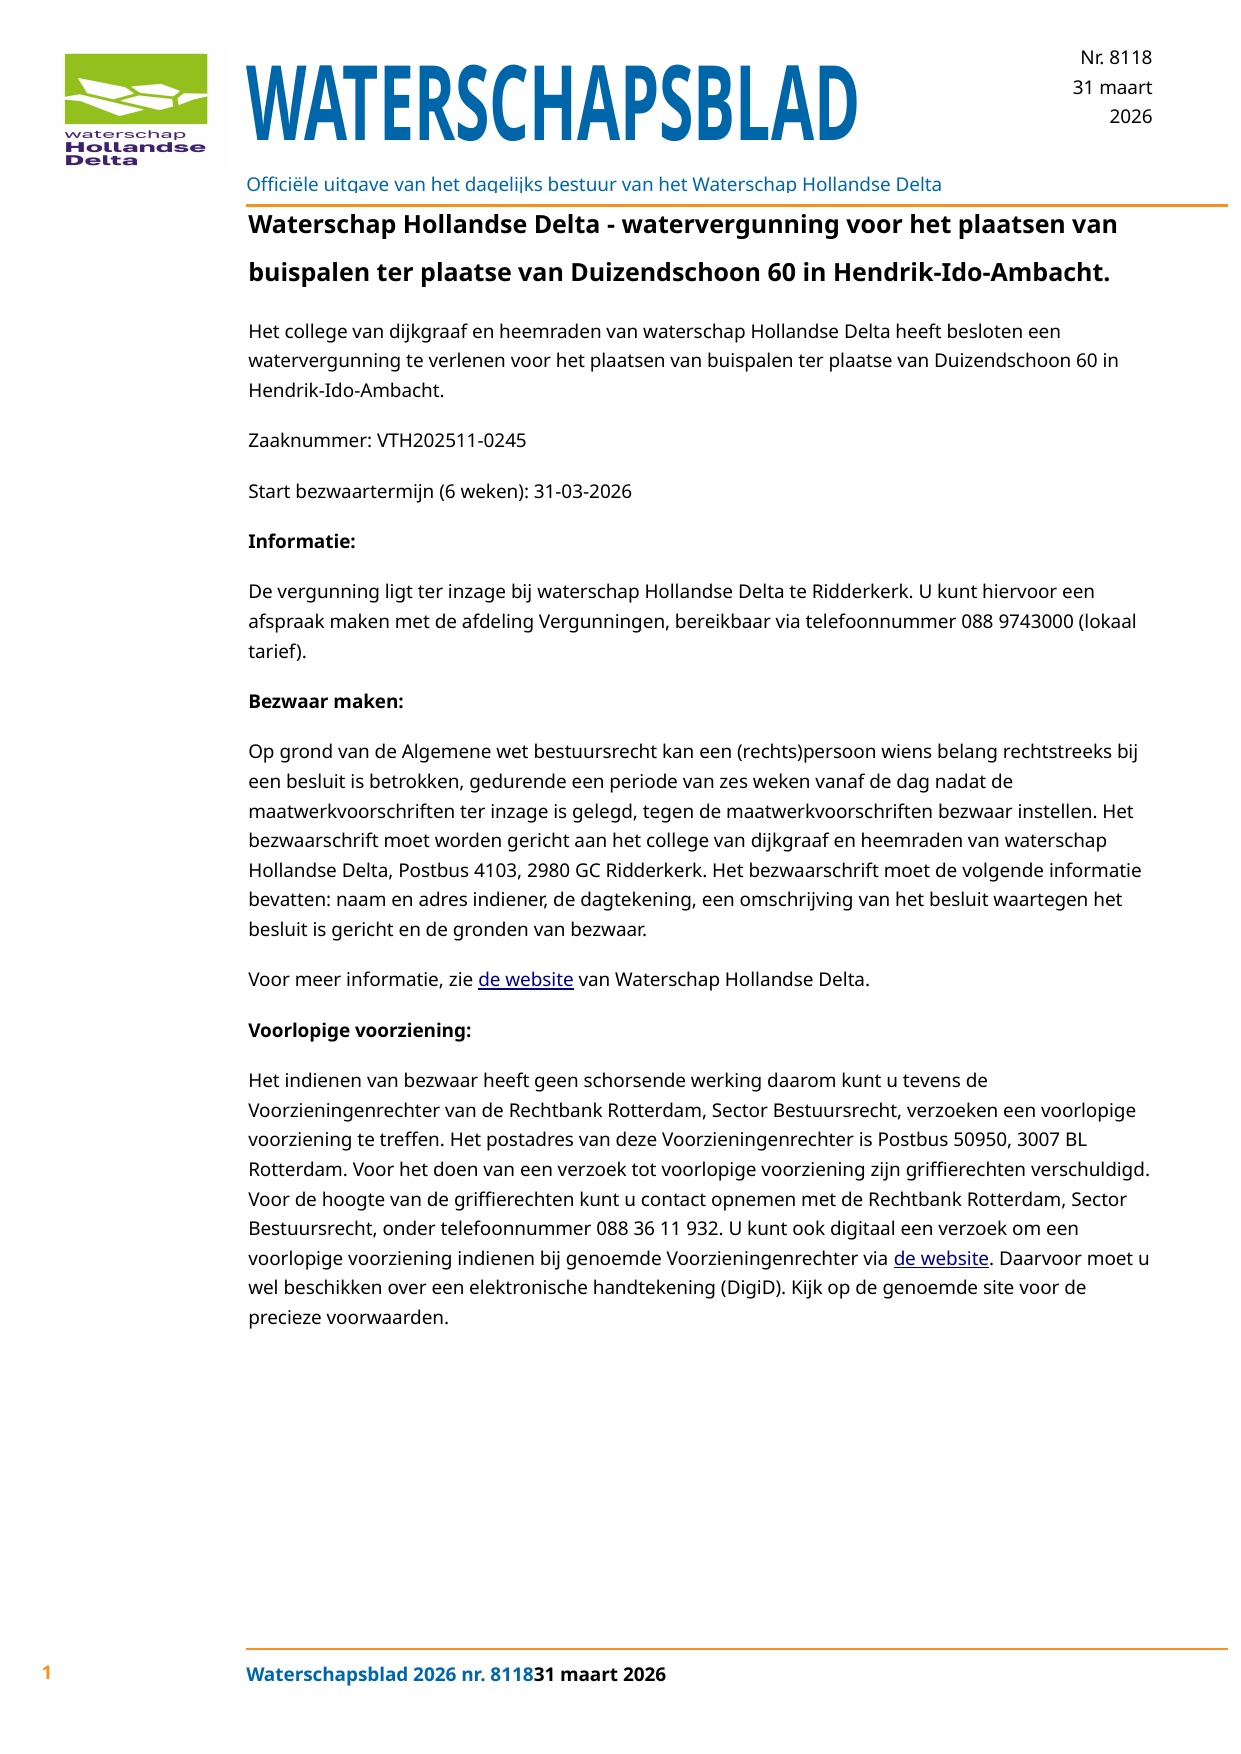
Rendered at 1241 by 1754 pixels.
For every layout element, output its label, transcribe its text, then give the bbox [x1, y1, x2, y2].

text De vergunning ligt ter inzage bij waterschap Hollandse Delta te Ridderkerk. U kunt hiervoor een afspraak maken met de afdeling Vergunningen, bereikbaar via telefoonnummer 088 9743000 (lokaal tarief). [248, 579, 1152, 664]
text Waterschap Hollandse Delta - watervergunning voor het plaatsen van buispalen ter plaatse van Duizendschoon 60 in Hendrik-Ido-Ambacht. [248, 207, 1152, 288]
text Voor meer informatie, zie de website van Waterschap Hollandse Delta. [248, 967, 1152, 992]
text Bezwaar maken: [248, 688, 1152, 714]
text Informatie: [248, 528, 1152, 554]
text Start bezwaartermijn (6 weken): 31-03-2026 [248, 478, 1152, 504]
text Op grond van de Algemene wet bestuursrecht kan een (rechts)persoon wiens belang rechtstreeks bij een besluit is betrokken, gedurende een periode van zes weken vanaf de dag nadat de maatwerkvoorschriften ter inzage is gelegd, tegen de maatwerkvoorschriften bezwaar instellen. Het bezwaarschrift moet worden gericht aan het college van dijkgraaf en heemraden van waterschap Hollandse Delta, Postbus 4103, 2980 GC Ridderkerk. Het bezwaarschrift moet de volgende informatie bevatten: naam en adres indiener, de dagtekening, een omschrijving van het besluit waartegen het besluit is gericht en de gronden van bezwaar. [248, 739, 1152, 942]
text Zaaknummer: VTH202511-0245 [248, 427, 1152, 453]
text Het college van dijkgraaf en heemraden van waterschap Hollandse Delta heeft besloten een watervergunning te verlenen voor het plaatsen van buispalen ter plaatse van Duizendschoon 60 in Hendrik-Ido-Ambacht. [248, 318, 1152, 403]
picture [41, 47, 231, 172]
text Het indienen van bezwaar heeft geen schorsende werking daarom kunt u tevens de Voorzieningenrechter van de Rechtbank Rotterdam, Sector Bestuursrecht, verzoeken een voorlopige voorziening te treffen. Het postadres van deze Voorzieningenrechter is Postbus 50950, 3007 BL Rotterdam. Voor het doen van een verzoek tot voorlopige voorziening zijn griffierechten verschuldigd. Voor de hoogte van de griffierechten kunt u contact opnemen met de Rechtbank Rotterdam, Sector Bestuursrecht, onder telefoonnummer 088 36 11 932. U kunt ook digitaal een verzoek om een voorlopige voorziening indienen bij genoemde Voorzieningenrechter via de website. Daarvoor moet u wel beschikken over een elektronische handtekening (DigiD). Kijk op de genoemde site voor de precieze voorwaarden. [248, 1067, 1152, 1330]
text Voorlopige voorziening: [248, 1017, 1152, 1043]
